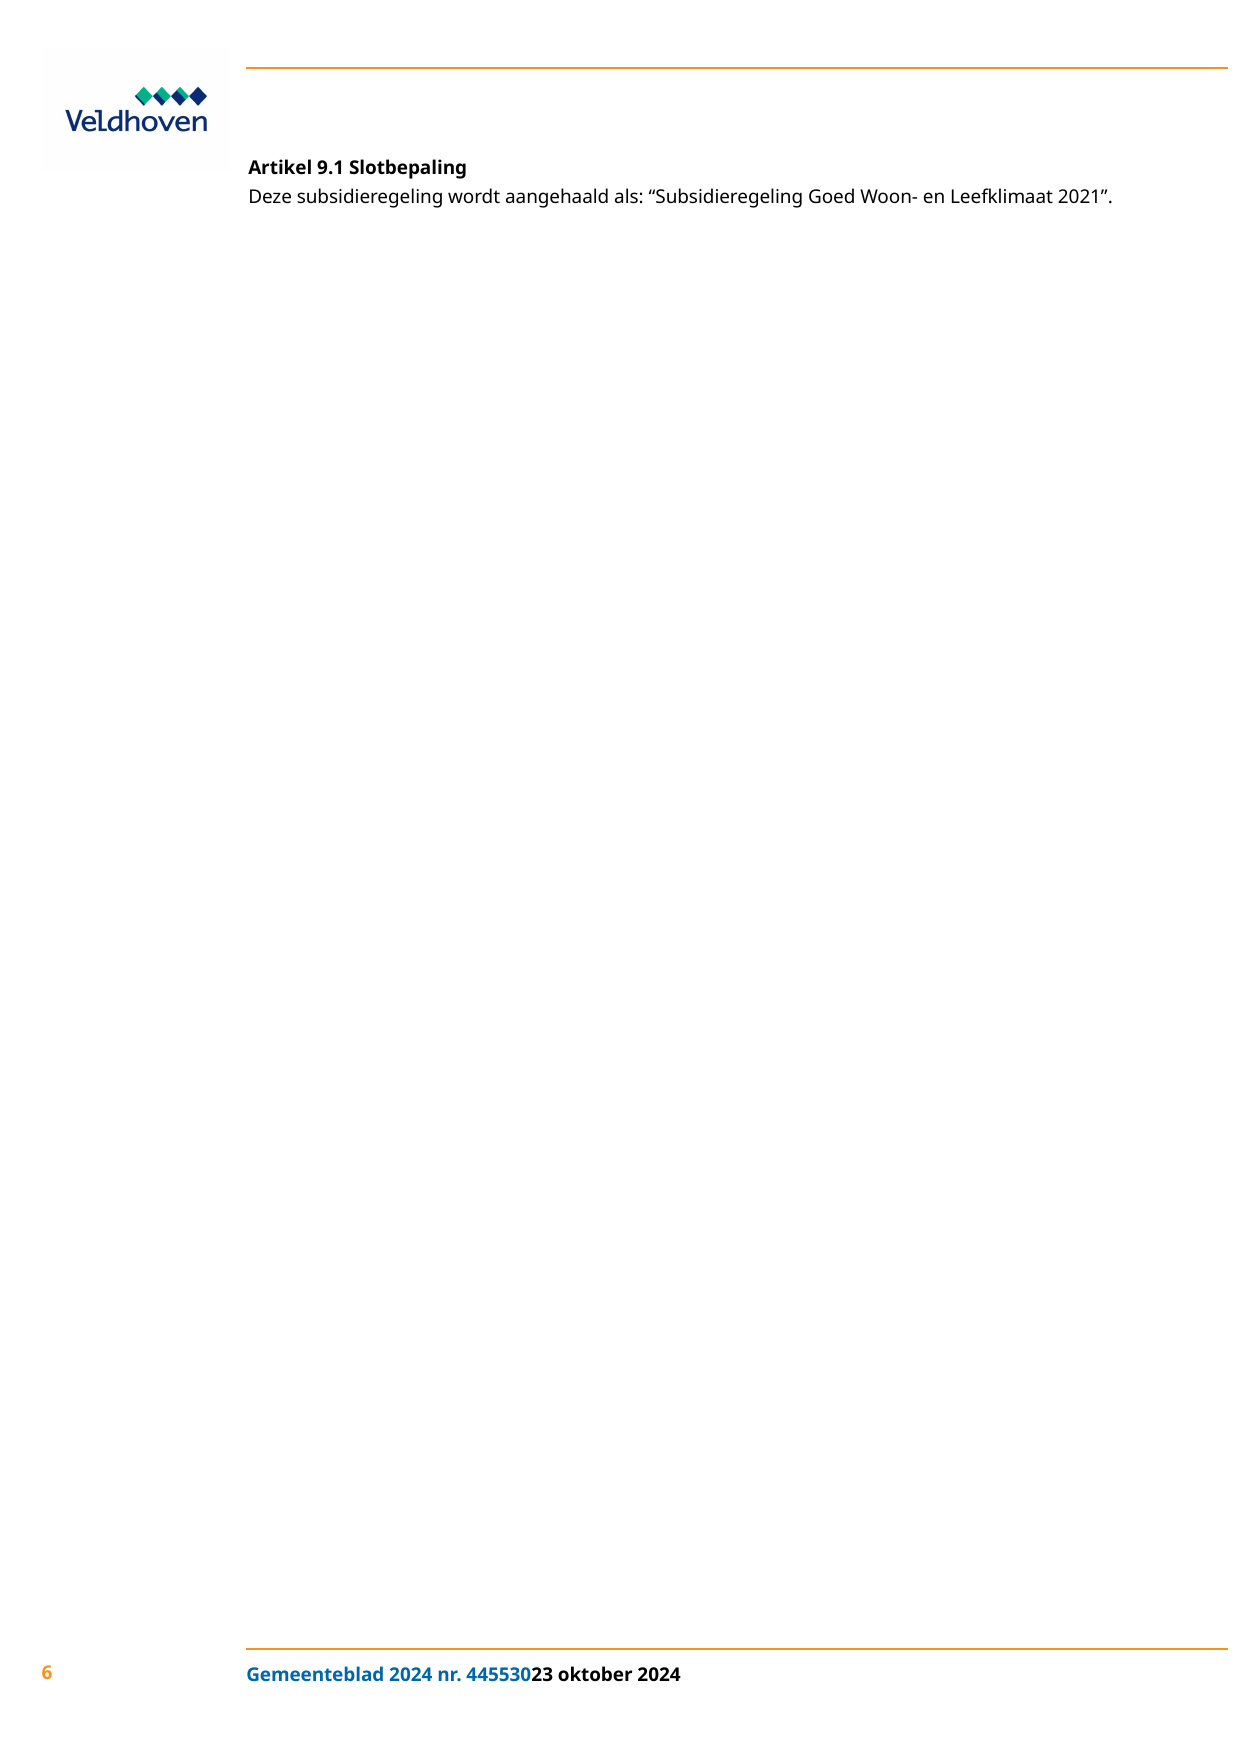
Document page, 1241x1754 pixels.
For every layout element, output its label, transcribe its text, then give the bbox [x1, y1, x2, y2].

text Deze subsidieregeling wordt aangehaald als: “Subsidieregeling Goed Woon- en Leefklimaat 2021”. [248, 183, 1152, 209]
picture [41, 47, 231, 172]
text Artikel 9.1 Slotbepaling [248, 154, 1152, 180]
